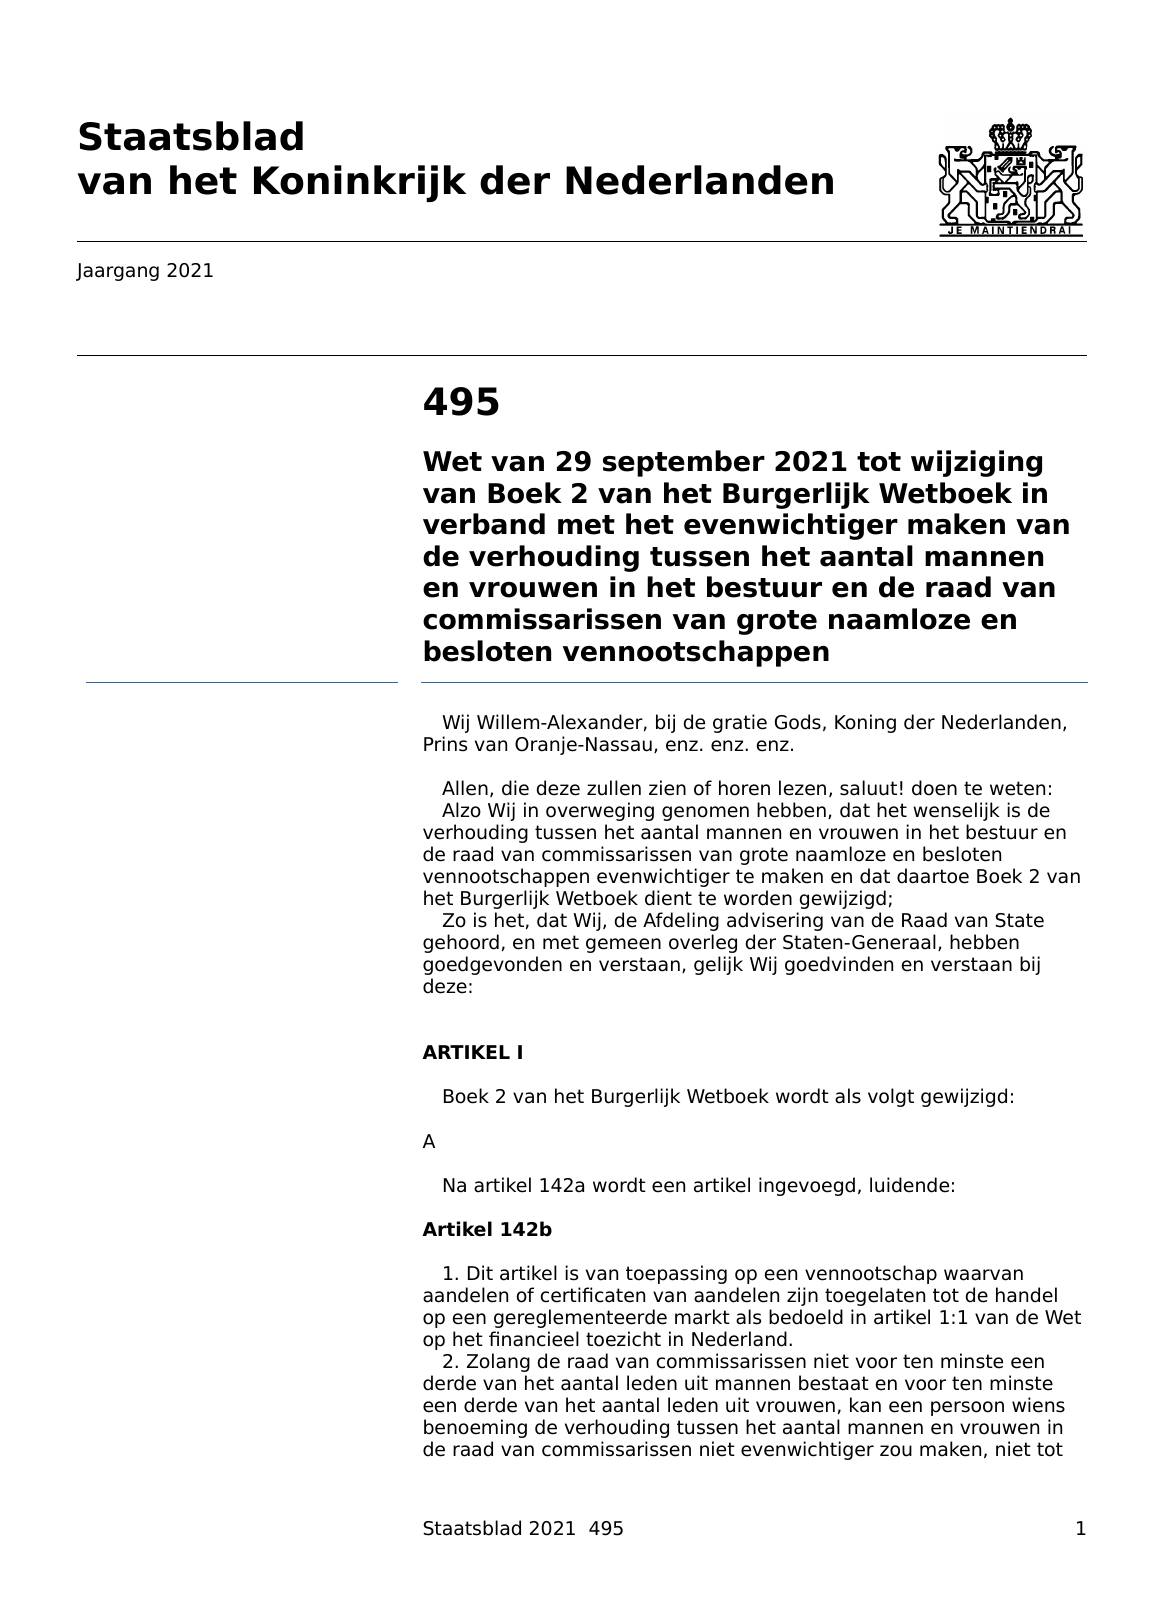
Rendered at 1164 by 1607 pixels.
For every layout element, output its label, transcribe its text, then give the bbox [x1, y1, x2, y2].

picture [936, 115, 1087, 240]
text Wij Willem-Alexander, bij de gratie Gods, Koning der Nederlanden, Prins van Oranje-Nassau, enz. enz. enz. [422, 712, 1087, 756]
text 1. Dit artikel is van toepassing op een vennootschap waarvan aandelen of certificaten van aandelen zijn toegelaten tot de handel op een gereglementeerde markt als bedoeld in artikel 1:1 van de Wet op het financieel toezicht in Nederland. [422, 1263, 1087, 1351]
text Allen, die deze zullen zien of horen lezen, saluut! doen te weten: [422, 778, 1087, 800]
text Boek 2 van het Burgerlijk Wetboek wordt als volgt gewijzigd: [422, 1086, 1087, 1108]
text Zo is het, dat Wij, de Afdeling advisering van de Raad van State gehoord, en met gemeen overleg der Staten-Generaal, hebben goedgevonden en verstaan, gelijk Wij goedvinden en verstaan bij deze: [422, 910, 1087, 998]
subtitle 495 [422, 381, 1087, 424]
text A [422, 1131, 1087, 1152]
table_header Staatsblad van het Koninkrijk der Nederlanden [77, 100, 886, 241]
table_header [886, 100, 1087, 241]
text Alzo Wij in overweging genomen hebben, dat het wenselijk is de verhouding tussen het aantal mannen en vrouwen in het bestuur en de raad van commissarissen van grote naamloze en besloten vennootschappen evenwichtiger te maken en dat daartoe Boek 2 van het Burgerlijk Wetboek dient te worden gewijzigd; [422, 800, 1087, 910]
text 2. Zolang de raad van commissarissen niet voor ten minste een derde van het aantal leden uit mannen bestaat en voor ten minste een derde van het aantal leden uit vrouwen, kan een persoon wiens benoeming de verhouding tussen het aantal mannen en vrouwen in de raad van commissarissen niet evenwichtiger zou maken, niet tot [422, 1351, 1087, 1461]
text Wet van 29 september 2021 tot wijziging van Boek 2 van het Burgerlijk Wetboek in verband met het evenwichtiger maken van de verhouding tussen het aantal mannen en vrouwen in het bestuur en de raad van commissarissen van grote naamloze en besloten vennootschappen [422, 447, 1087, 667]
subtitle Artikel 142b [422, 1219, 1087, 1241]
text Na artikel 142a wordt een artikel ingevoegd, luidende: [422, 1175, 1087, 1197]
table_cell Jaargang 2021 [77, 242, 1087, 355]
subtitle ARTIKEL I [422, 1042, 1087, 1064]
